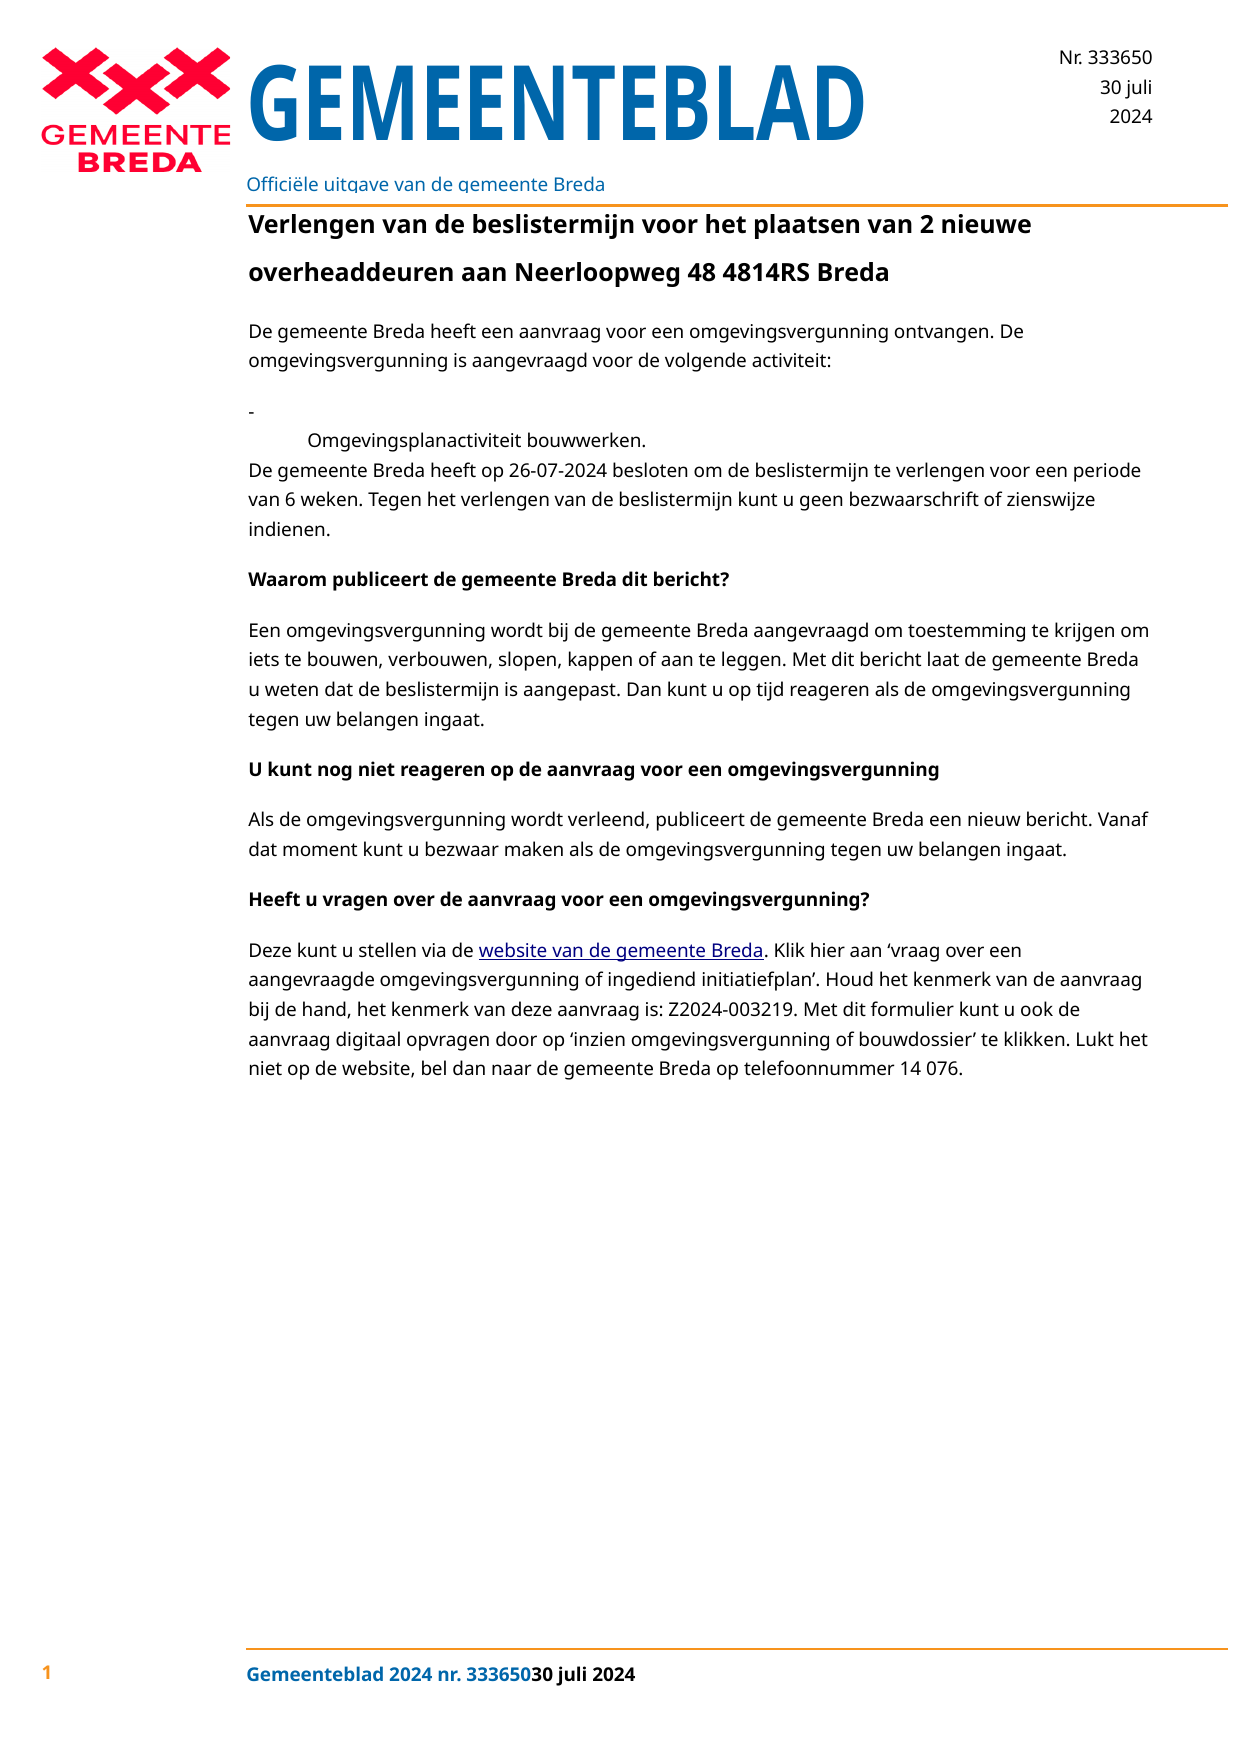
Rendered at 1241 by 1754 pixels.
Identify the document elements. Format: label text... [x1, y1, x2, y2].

text De gemeente Breda heeft een aanvraag voor een omgevingsvergunning ontvangen. De omgevingsvergunning is aangevraagd voor de volgende activiteit: [248, 318, 1152, 373]
text Een omgevingsvergunning wordt bij de gemeente Breda aangevraagd om toestemming te krijgen om iets te bouwen, verbouwen, slopen, kappen of aan te leggen. Met dit bericht laat de gemeente Breda u weten dat de beslistermijn is aangepast. Dan kunt u op tijd reageren als de omgevingsvergunning tegen uw belangen ingaat. [248, 617, 1152, 732]
list Omgevingsplanactiviteit bouwwerken. [248, 427, 1152, 453]
text Heeft u vragen over de aanvraag voor een omgevingsvergunning? [248, 887, 1152, 912]
picture [41, 47, 231, 172]
text De gemeente Breda heeft op 26-07-2024 besloten om de beslistermijn te verlengen voor een periode van 6 weken. Tegen het verlengen van de beslistermijn kunt u geen bezwaarschrift of zienswijze indienen. [248, 457, 1152, 542]
text Als de omgevingsvergunning wordt verleend, publiceert de gemeente Breda een nieuw bericht. Vanaf dat moment kunt u bezwaar maken als de omgevingsvergunning tegen uw belangen ingaat. [248, 807, 1152, 862]
text Verlengen van de beslistermijn voor het plaatsen van 2 nieuwe overheaddeuren aan Neerloopweg 48 4814RS Breda [248, 207, 1152, 288]
text Deze kunt u stellen via de website van de gemeente Breda. Klik hier aan ‘vraag over een aangevraagde omgevingsvergunning of ingediend initiatiefplan’. Houd het kenmerk van de aanvraag bij de hand, het kenmerk van deze aanvraag is: Z2024-003219. Met dit formulier kunt u ook de aanvraag digitaal opvragen door op ‘inzien omgevingsvergunning of bouwdossier’ te klikken. Lukt het niet op de website, bel dan naar de gemeente Breda op telefoonnummer 14 076. [248, 937, 1152, 1081]
text Waarom publiceert de gemeente Breda dit bericht? [248, 567, 1152, 592]
text U kunt nog niet reageren op de aanvraag voor een omgevingsvergunning [248, 756, 1152, 782]
